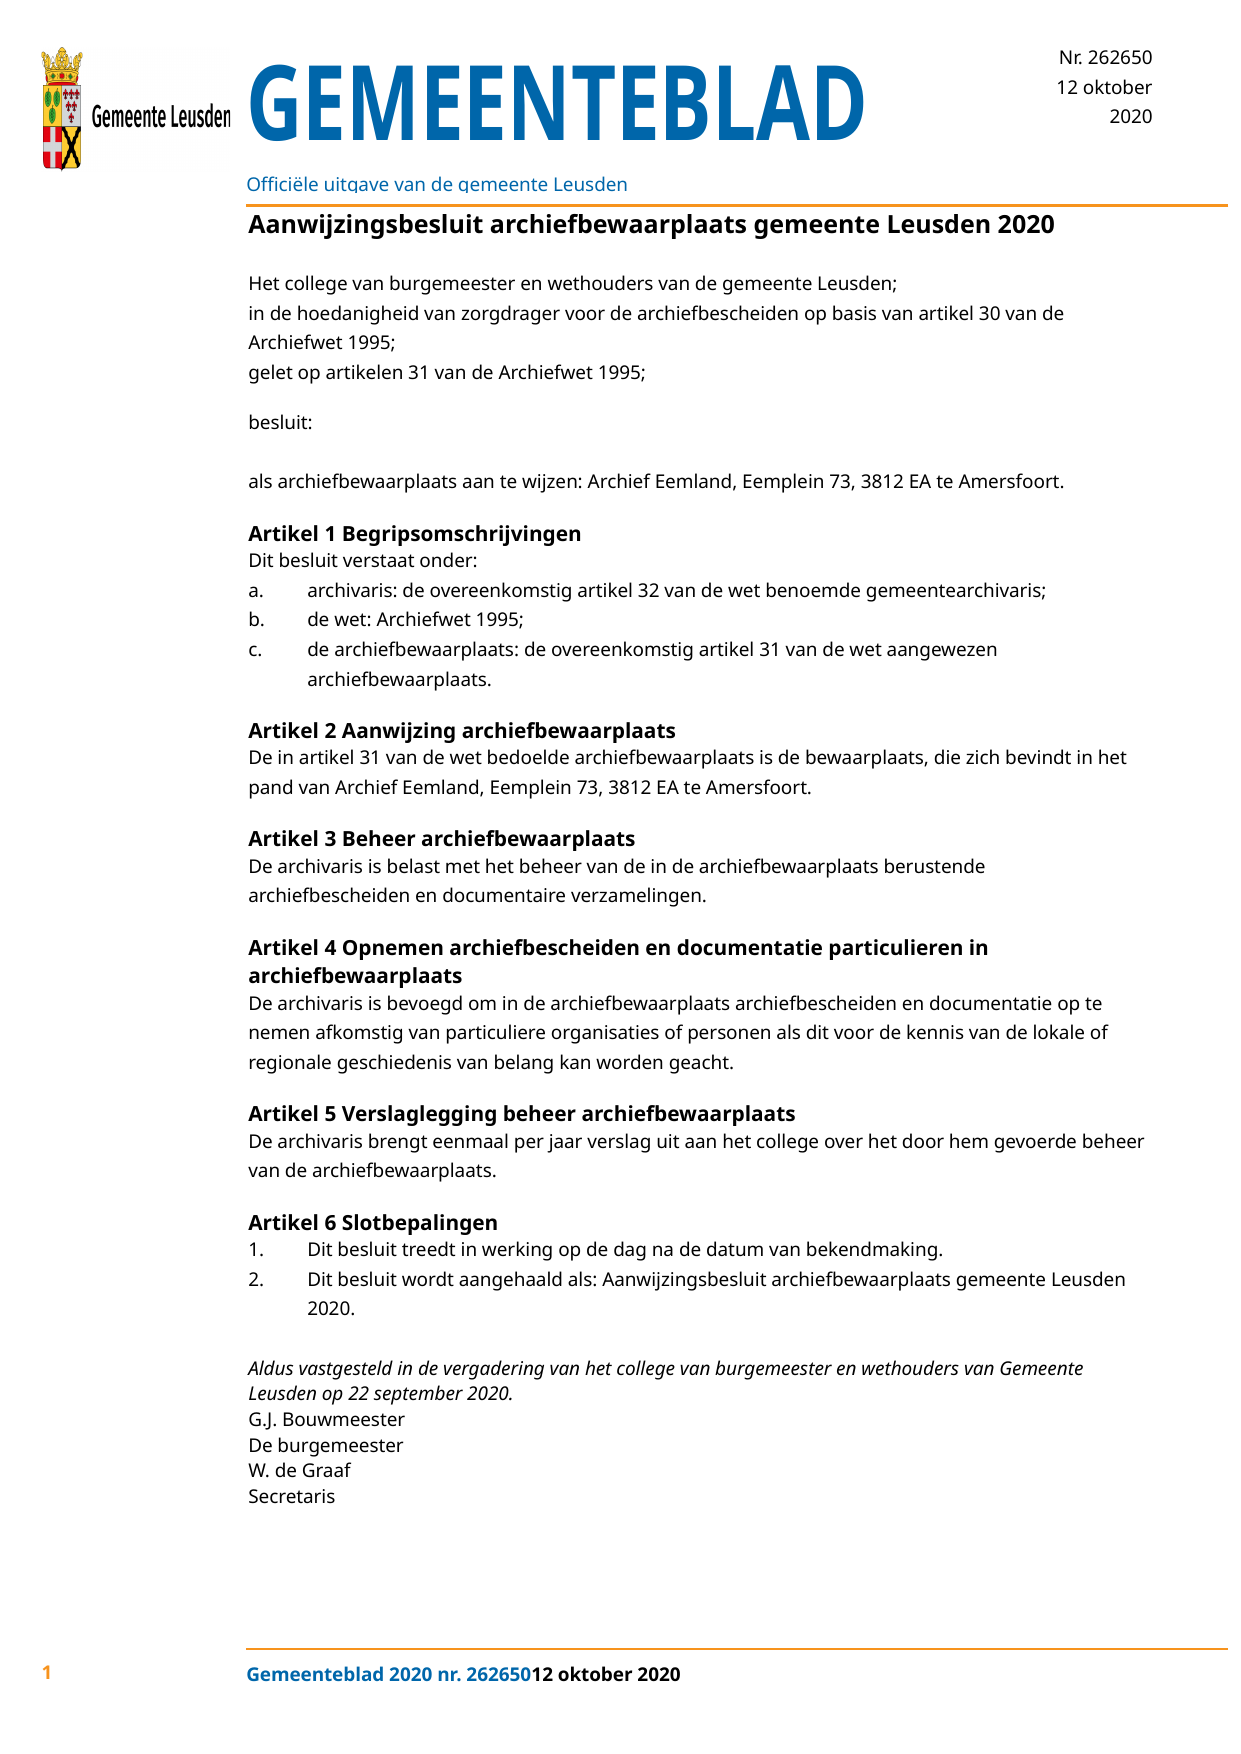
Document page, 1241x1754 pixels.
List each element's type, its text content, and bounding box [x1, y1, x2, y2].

list de wet: Archiefwet 1995; [248, 607, 1152, 632]
text De in artikel 31 van de wet bedoelde archiefbewaarplaats is de bewaarplaats, die zich bevindt in het pand van Archief Eemland, Eemplein 73, 3812 EA te Amersfoort. [248, 744, 1152, 800]
text als archiefbewaarplaats aan te wijzen: Archief Eemland, Eemplein 73, 3812 EA te Amersfoort. [248, 468, 1152, 494]
text Artikel 5 Verslaglegging beheer archiefbewaarplaats [248, 1099, 1152, 1128]
picture [41, 47, 231, 172]
text Artikel 1 Begripsomschrijvingen [248, 519, 1152, 547]
list Dit besluit wordt aangehaald als: Aanwijzingsbesluit archiefbewaarplaats gemeente Leusden 2020. [248, 1266, 1152, 1321]
text Aanwijzingsbesluit archiefbewaarplaats gemeente Leusden 2020 [248, 207, 1152, 241]
text in de hoedanigheid van zorgdrager voor de archiefbescheiden op basis van artikel 30 van de Archiefwet 1995; [248, 300, 1152, 355]
text De burgemeester [248, 1432, 1152, 1458]
text G.J. Bouwmeester [248, 1406, 1152, 1432]
text Artikel 3 Beheer archiefbewaarplaats [248, 824, 1152, 853]
text Het college van burgemeester en wethouders van de gemeente Leusden; [248, 270, 1152, 296]
text besluit: [248, 409, 1152, 435]
list Dit besluit treedt in werking op de dag na de datum van bekendmaking. [248, 1236, 1152, 1262]
text W. de Graaf [248, 1458, 1152, 1483]
text De archivaris brengt eenmaal per jaar verslag uit aan het college over het door hem gevoerde beheer van de archiefbewaarplaats. [248, 1128, 1152, 1183]
text Artikel 4 Opnemen archiefbescheiden en documentatie particulieren in archiefbewaarplaats [248, 933, 1152, 990]
list de archiefbewaarplaats: de overeenkomstig artikel 31 van de wet aangewezen archiefbewaarplaats. [248, 636, 1152, 691]
text Dit besluit verstaat onder: [248, 547, 1152, 573]
text gelet op artikelen 31 van de Archiefwet 1995; [248, 359, 1152, 385]
text Secretaris [248, 1483, 1152, 1509]
text De archivaris is belast met het beheer van de in de archiefbewaarplaats berustende archiefbescheiden en documentaire verzamelingen. [248, 853, 1152, 908]
text Artikel 2 Aanwijzing archiefbewaarplaats [248, 716, 1152, 744]
list archivaris: de overeenkomstig artikel 32 van de wet benoemde gemeentearchivaris; [248, 577, 1152, 603]
text De archivaris is bevoegd om in de archiefbewaarplaats archiefbescheiden en documentatie op te nemen afkomstig van particuliere organisaties of personen als dit voor de kennis van de lokale of regionale geschiedenis van belang kan worden geacht. [248, 990, 1152, 1075]
text Artikel 6 Slotbepalingen [248, 1208, 1152, 1236]
text Aldus vastgesteld in de vergadering van het college van burgemeester en wethouders van Gemeente Leusden op 22 september 2020. [248, 1355, 1152, 1406]
